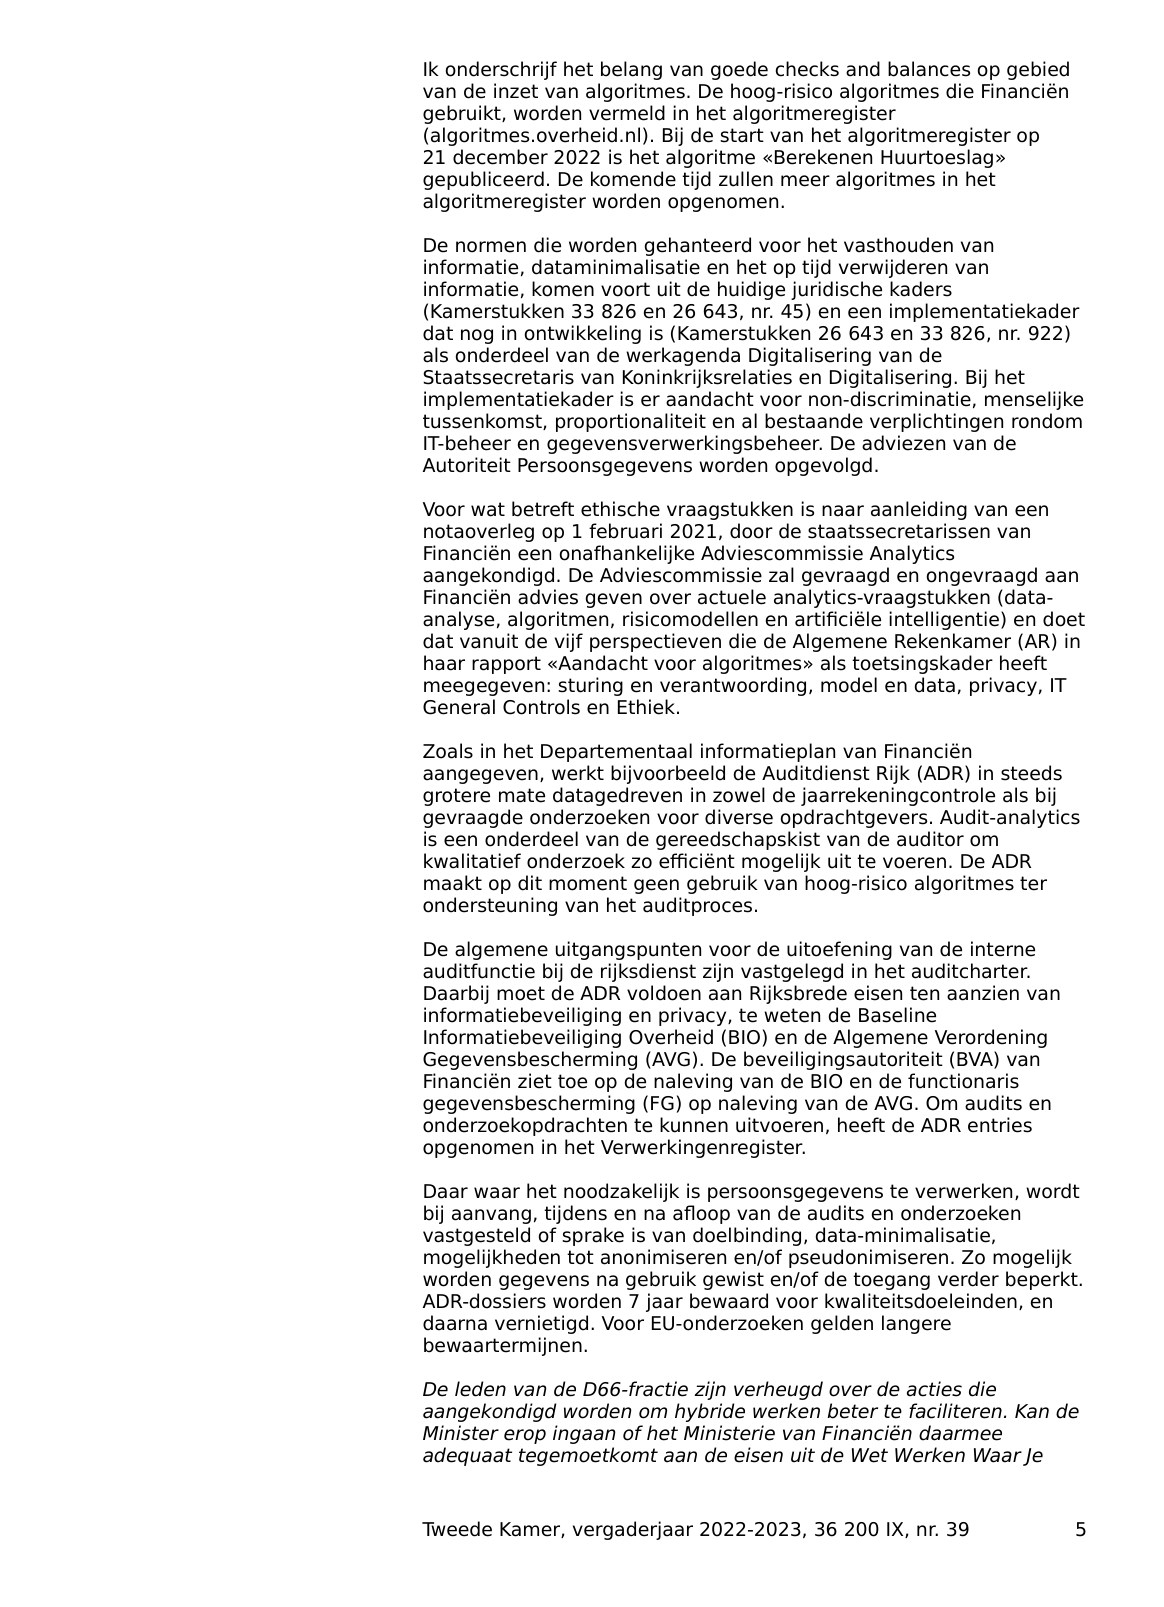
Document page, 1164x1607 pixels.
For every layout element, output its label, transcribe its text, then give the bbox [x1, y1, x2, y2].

text De leden van de D66-fractie zijn verheugd over de acties die aangekondigd worden om hybride werken beter te faciliteren. Kan de Minister erop ingaan of het Ministerie van Financiën daarmee adequaat tegemoetkomt aan de eisen uit de Wet Werken Waar Je [422, 1379, 1087, 1467]
text Voor wat betreft ethische vraagstukken is naar aanleiding van een notaoverleg op 1 februari 2021, door de staatssecretarissen van Financiën een onafhankelijke Adviescommissie Analytics aangekondigd. De Adviescommissie zal gevraagd en ongevraagd aan Financiën advies geven over actuele analytics-vraagstukken (data-analyse, algoritmen, risicomodellen en artificiële intelligentie) en doet dat vanuit de vijf perspectieven die de Algemene Rekenkamer (AR) in haar rapport «Aandacht voor algoritmes» als toetsingskader heeft meegegeven: sturing en verantwoording, model en data, privacy, IT General Controls en Ethiek. [422, 499, 1087, 719]
text Zoals in het Departementaal informatieplan van Financiën aangegeven, werkt bijvoorbeeld de Auditdienst Rijk (ADR) in steeds grotere mate datagedreven in zowel de jaarrekeningcontrole als bij gevraagde onderzoeken voor diverse opdrachtgevers. Audit-analytics is een onderdeel van de gereedschapskist van de auditor om kwalitatief onderzoek zo efficiënt mogelijk uit te voeren. De ADR maakt op dit moment geen gebruik van hoog-risico algoritmes ter ondersteuning van het auditproces. [422, 741, 1087, 917]
text Daar waar het noodzakelijk is persoonsgegevens te verwerken, wordt bij aanvang, tijdens en na afloop van de audits en onderzoeken vastgesteld of sprake is van doelbinding, data-minimalisatie, mogelijkheden tot anonimiseren en/of pseudonimiseren. Zo mogelijk worden gegevens na gebruik gewist en/of de toegang verder beperkt. ADR-dossiers worden 7 jaar bewaard voor kwaliteitsdoeleinden, en daarna vernietigd. Voor EU-onderzoeken gelden langere bewaartermijnen. [422, 1181, 1087, 1357]
text De algemene uitgangspunten voor de uitoefening van de interne auditfunctie bij de rijksdienst zijn vastgelegd in het auditcharter. Daarbij moet de ADR voldoen aan Rijksbrede eisen ten aanzien van informatiebeveiliging en privacy, te weten de Baseline Informatiebeveiliging Overheid (BIO) en de Algemene Verordening Gegevensbescherming (AVG). De beveiligingsautoriteit (BVA) van Financiën ziet toe op de naleving van de BIO en de functionaris gegevensbescherming (FG) op naleving van de AVG. Om audits en onderzoekopdrachten te kunnen uitvoeren, heeft de ADR entries opgenomen in het Verwerkingenregister. [422, 939, 1087, 1159]
text Ik onderschrijf het belang van goede checks and balances op gebied van de inzet van algoritmes. De hoog-risico algoritmes die Financiën gebruikt, worden vermeld in het algoritmeregister (algoritmes.overheid.nl). Bij de start van het algoritmeregister op 21 december 2022 is het algoritme «Berekenen Huurtoeslag» gepubliceerd. De komende tijd zullen meer algoritmes in het algoritmeregister worden opgenomen. [422, 59, 1087, 213]
text De normen die worden gehanteerd voor het vasthouden van informatie, dataminimalisatie en het op tijd verwijderen van informatie, komen voort uit de huidige juridische kaders (Kamerstukken 33 826 en 26 643, nr. 45) en een implementatiekader dat nog in ontwikkeling is (Kamerstukken 26 643 en 33 826, nr. 922) als onderdeel van de werkagenda Digitalisering van de Staatssecretaris van Koninkrijksrelaties en Digitalisering. Bij het implementatiekader is er aandacht voor non-discriminatie, menselijke tussenkomst, proportionaliteit en al bestaande verplichtingen rondom IT-beheer en gegevensverwerkingsbeheer. De adviezen van de Autoriteit Persoonsgegevens worden opgevolgd. [422, 235, 1087, 477]
